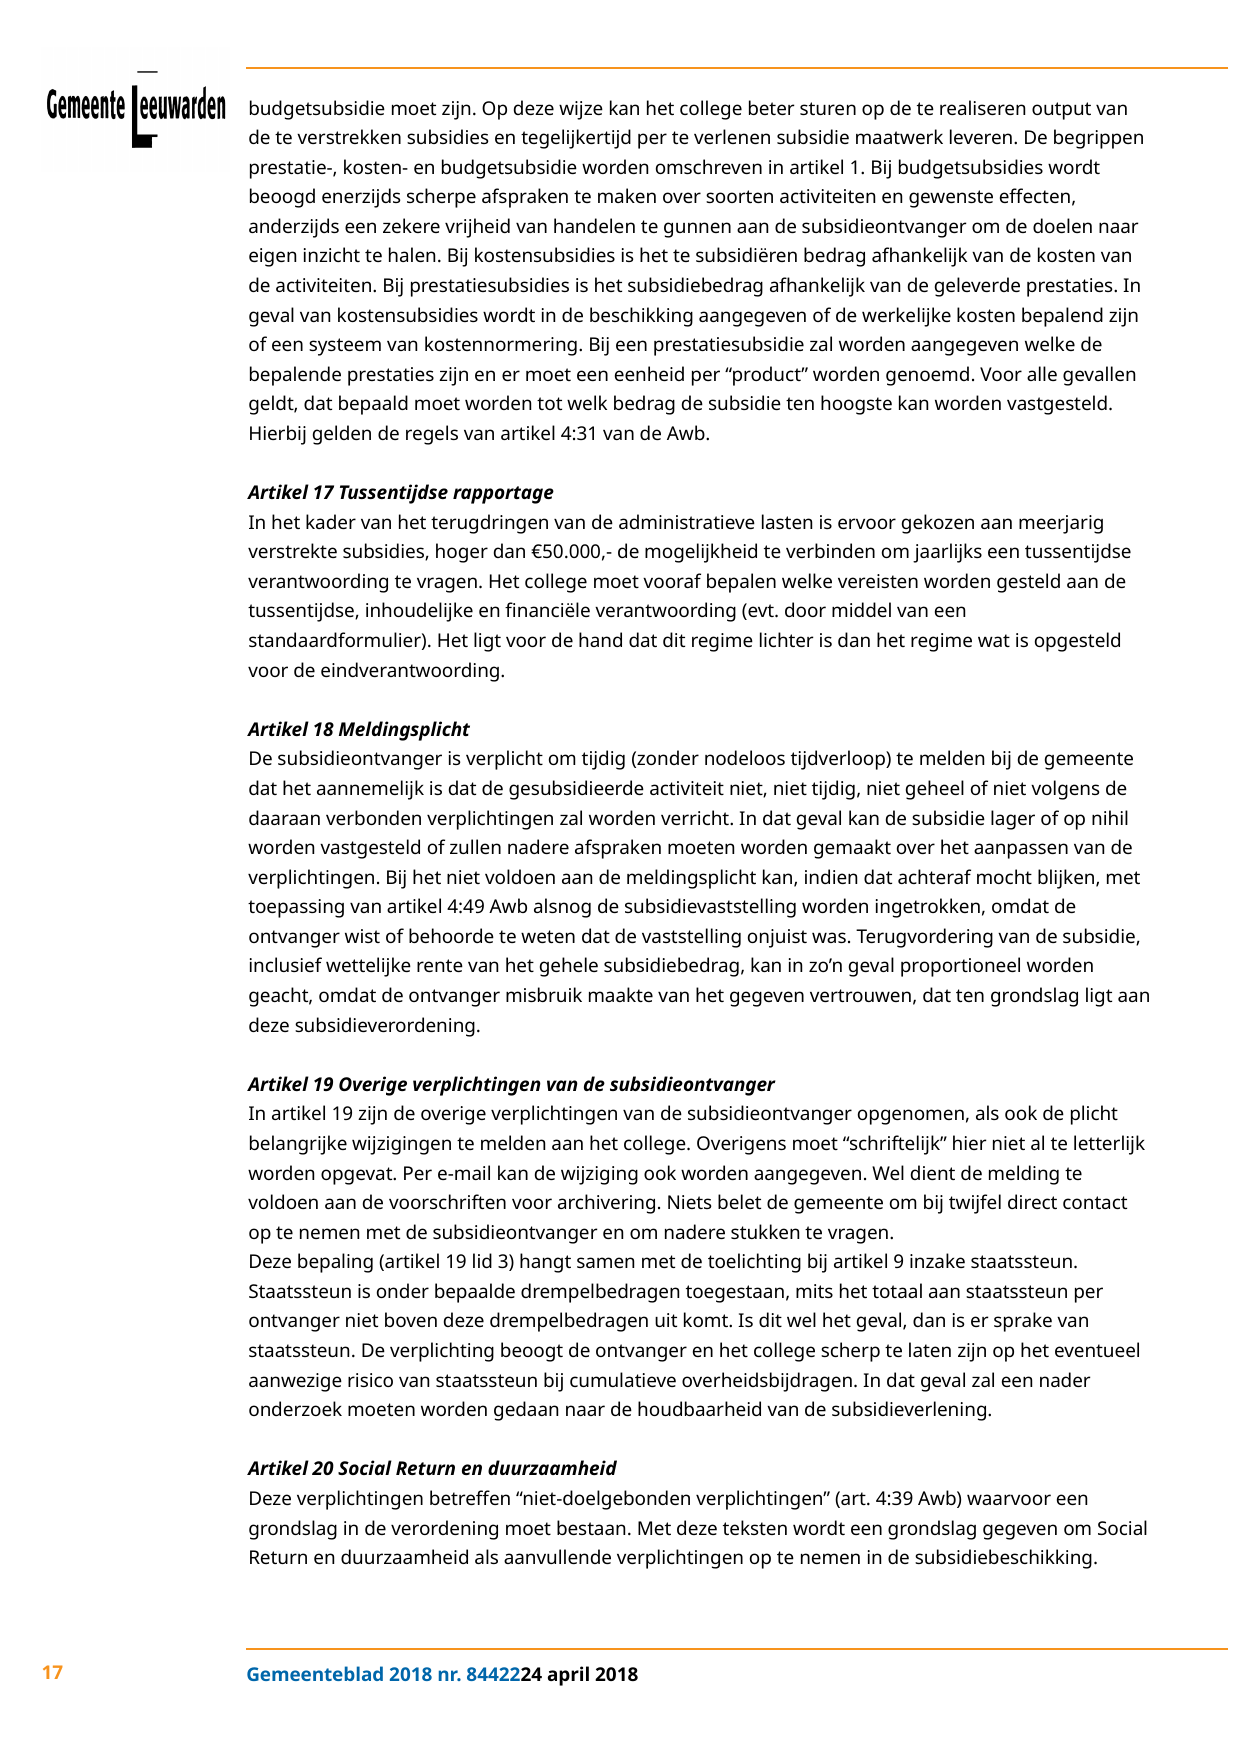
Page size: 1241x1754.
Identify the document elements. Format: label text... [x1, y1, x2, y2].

text Artikel 18 Meldingsplicht [248, 716, 1152, 742]
text In het kader van het terugdringen van de administratieve lasten is ervoor gekozen aan meerjarig verstrekte subsidies, hoger dan €50.000,- de mogelijkheid te verbinden om jaarlijks een tussentijdse verantwoording te vragen. Het college moet vooraf bepalen welke vereisten worden gesteld aan de tussentijdse, inhoudelijke en financiële verantwoording (evt. door middel van een standaardformulier). Het ligt voor de hand dat dit regime lichter is dan het regime wat is opgesteld voor de eindverantwoording. [248, 509, 1152, 683]
picture [41, 47, 231, 172]
text Deze bepaling (artikel 19 lid 3) hangt samen met de toelichting bij artikel 9 inzake staatssteun. Staatssteun is onder bepaalde drempelbedragen toegestaan, mits het totaal aan staatssteun per ontvanger niet boven deze drempelbedragen uit komt. Is dit wel het geval, dan is er sprake van staatssteun. De verplichting beoogt de ontvanger en het college scherp te laten zijn op het eventueel aanwezige risico van staatssteun bij cumulatieve overheidsbijdragen. In dat geval zal een nader onderzoek moeten worden gedaan naar de houdbaarheid van de subsidieverlening. [248, 1248, 1152, 1422]
text In artikel 19 zijn de overige verplichtingen van de subsidieontvanger opgenomen, als ook de plicht belangrijke wijzigingen te melden aan het college. Overigens moet “schriftelijk” hier niet al te letterlijk worden opgevat. Per e-mail kan de wijziging ook worden aangegeven. Wel dient de melding te voldoen aan de voorschriften voor archivering. Niets belet de gemeente om bij twijfel direct contact op te nemen met de subsidieontvanger en om nadere stukken te vragen. [248, 1101, 1152, 1245]
text Deze verplichtingen betreffen “niet-doelgebonden verplichtingen” (art. 4:39 Awb) waarvoor een grondslag in de verordening moet bestaan. Met deze teksten wordt een grondslag gegeven om Social Return en duurzaamheid als aanvullende verplichtingen op te nemen in de subsidiebeschikking. [248, 1485, 1152, 1570]
text Artikel 17 Tussentijdse rapportage [248, 479, 1152, 505]
text Artikel 20 Social Return en duurzaamheid [248, 1456, 1152, 1481]
text Artikel 19 Overige verplichtingen van de subsidieontvanger [248, 1071, 1152, 1097]
text De subsidieontvanger is verplicht om tijdig (zonder nodeloos tijdverloop) te melden bij de gemeente dat het aannemelijk is dat de gesubsidieerde activiteit niet, niet tijdig, niet geheel of niet volgens de daaraan verbonden verplichtingen zal worden verricht. In dat geval kan de subsidie lager of op nihil worden vastgesteld of zullen nadere afspraken moeten worden gemaakt over het aanpassen van de verplichtingen. Bij het niet voldoen aan de meldingsplicht kan, indien dat achteraf mocht blijken, met toepassing van artikel 4:49 Awb alsnog de subsidievaststelling worden ingetrokken, omdat de ontvanger wist of behoorde te weten dat de vaststelling onjuist was. Terugvordering van de subsidie, inclusief wettelijke rente van het gehele subsidiebedrag, kan in zo’n geval proportioneel worden geacht, omdat de ontvanger misbruik maakte van het gegeven vertrouwen, dat ten grondslag ligt aan deze subsidieverordening. [248, 746, 1152, 1038]
text budgetsubsidie moet zijn. Op deze wijze kan het college beter sturen op de te realiseren output van de te verstrekken subsidies en tegelijkertijd per te verlenen subsidie maatwerk leveren. De begrippen prestatie-, kosten- en budgetsubsidie worden omschreven in artikel 1. Bij budgetsubsidies wordt beoogd enerzijds scherpe afspraken te maken over soorten activiteiten en gewenste effecten, anderzijds een zekere vrijheid van handelen te gunnen aan de subsidieontvanger om de doelen naar eigen inzicht te halen. Bij kostensubsidies is het te subsidiëren bedrag afhankelijk van de kosten van de activiteiten. Bij prestatiesubsidies is het subsidiebedrag afhankelijk van de geleverde prestaties. In geval van kostensubsidies wordt in de beschikking aangegeven of de werkelijke kosten bepalend zijn of een systeem van kostennormering. Bij een prestatiesubsidie zal worden aangegeven welke de bepalende prestaties zijn en er moet een eenheid per “product” worden genoemd. Voor alle gevallen geldt, dat bepaald moet worden tot welk bedrag de subsidie ten hoogste kan worden vastgesteld. Hierbij gelden de regels van artikel 4:31 van de Awb. [248, 95, 1152, 446]
